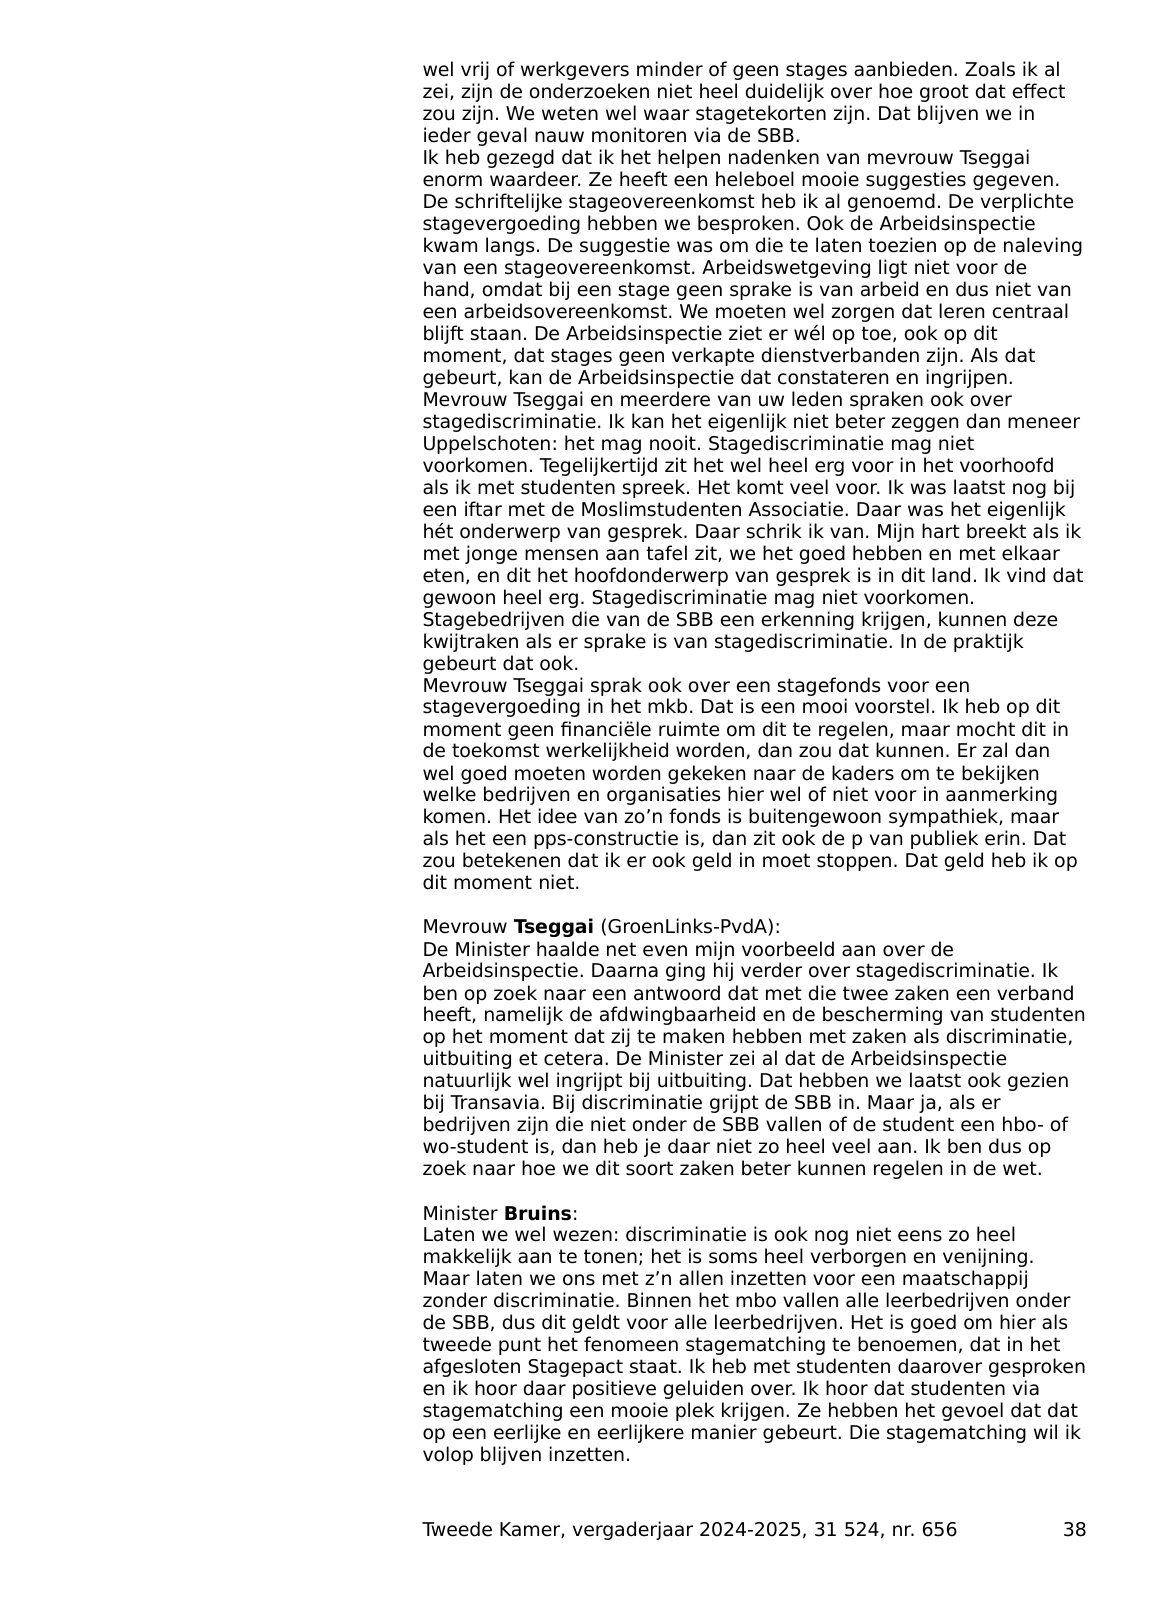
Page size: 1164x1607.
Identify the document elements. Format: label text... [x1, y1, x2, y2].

text Minister Bruins: [422, 1202, 1087, 1224]
text Mevrouw Tseggai (GroenLinks-PvdA): [422, 916, 1087, 938]
text Ik heb gezegd dat ik het helpen nadenken van mevrouw Tseggai enorm waardeer. Ze heeft een heleboel mooie suggesties gegeven. De schriftelijke stageovereenkomst heb ik al genoemd. De verplichte stagevergoeding hebben we besproken. Ook de Arbeidsinspectie kwam langs. De suggestie was om die te laten toezien op de naleving van een stageovereenkomst. Arbeidswetgeving ligt niet voor de hand, omdat bij een stage geen sprake is van arbeid en dus niet van een arbeidsovereenkomst. We moeten wel zorgen dat leren centraal blijft staan. De Arbeidsinspectie ziet er wél op toe, ook op dit moment, dat stages geen verkapte dienstverbanden zijn. Als dat gebeurt, kan de Arbeidsinspectie dat constateren en ingrijpen. [422, 147, 1087, 389]
text De Minister haalde net even mijn voorbeeld aan over de Arbeidsinspectie. Daarna ging hij verder over stagediscriminatie. Ik ben op zoek naar een antwoord dat met die twee zaken een verband heeft, namelijk de afdwingbaarheid en de bescherming van studenten op het moment dat zij te maken hebben met zaken als discriminatie, uitbuiting et cetera. De Minister zei al dat de Arbeidsinspectie natuurlijk wel ingrijpt bij uitbuiting. Dat hebben we laatst ook gezien bij Transavia. Bij discriminatie grijpt de SBB in. Maar ja, als er bedrijven zijn die niet onder de SBB vallen of de student een hbo- of wo-student is, dan heb je daar niet zo heel veel aan. Ik ben dus op zoek naar hoe we dit soort zaken beter kunnen regelen in de wet. [422, 938, 1087, 1180]
text Mevrouw Tseggai sprak ook over een stagefonds voor een stagevergoeding in het mkb. Dat is een mooi voorstel. Ik heb op dit moment geen financiële ruimte om dit te regelen, maar mocht dit in de toekomst werkelijkheid worden, dan zou dat kunnen. Er zal dan wel goed moeten worden gekeken naar de kaders om te bekijken welke bedrijven en organisaties hier wel of niet voor in aanmerking komen. Het idee van zo’n fonds is buitengewoon sympathiek, maar als het een pps-constructie is, dan zit ook de p van publiek erin. Dat zou betekenen dat ik er ook geld in moet stoppen. Dat geld heb ik op dit moment niet. [422, 674, 1087, 894]
text Mevrouw Tseggai en meerdere van uw leden spraken ook over stagediscriminatie. Ik kan het eigenlijk niet beter zeggen dan meneer Uppelschoten: het mag nooit. Stagediscriminatie mag niet voorkomen. Tegelijkertijd zit het wel heel erg voor in het voorhoofd als ik met studenten spreek. Het komt veel voor. Ik was laatst nog bij een iftar met de Moslimstudenten Associatie. Daar was het eigenlijk hét onderwerp van gesprek. Daar schrik ik van. Mijn hart breekt als ik met jonge mensen aan tafel zit, we het goed hebben en met elkaar eten, en dit het hoofdonderwerp van gesprek is in dit land. Ik vind dat gewoon heel erg. Stagediscriminatie mag niet voorkomen. Stagebedrijven die van de SBB een erkenning krijgen, kunnen deze kwijtraken als er sprake is van stagediscriminatie. In de praktijk gebeurt dat ook. [422, 389, 1087, 674]
text Laten we wel wezen: discriminatie is ook nog niet eens zo heel makkelijk aan te tonen; het is soms heel verborgen en venijning. Maar laten we ons met z’n allen inzetten voor een maatschappij zonder discriminatie. Binnen het mbo vallen alle leerbedrijven onder de SBB, dus dit geldt voor alle leerbedrijven. Het is goed om hier als tweede punt het fenomeen stagematching te benoemen, dat in het afgesloten Stagepact staat. Ik heb met studenten daarover gesproken en ik hoor daar positieve geluiden over. Ik hoor dat studenten via stagematching een mooie plek krijgen. Ze hebben het gevoel dat dat op een eerlijke en eerlijkere manier gebeurt. Die stagematching wil ik volop blijven inzetten. [422, 1224, 1087, 1466]
text wel vrij of werkgevers minder of geen stages aanbieden. Zoals ik al zei, zijn de onderzoeken niet heel duidelijk over hoe groot dat effect zou zijn. We weten wel waar stagetekorten zijn. Dat blijven we in ieder geval nauw monitoren via de SBB. [422, 59, 1087, 147]
